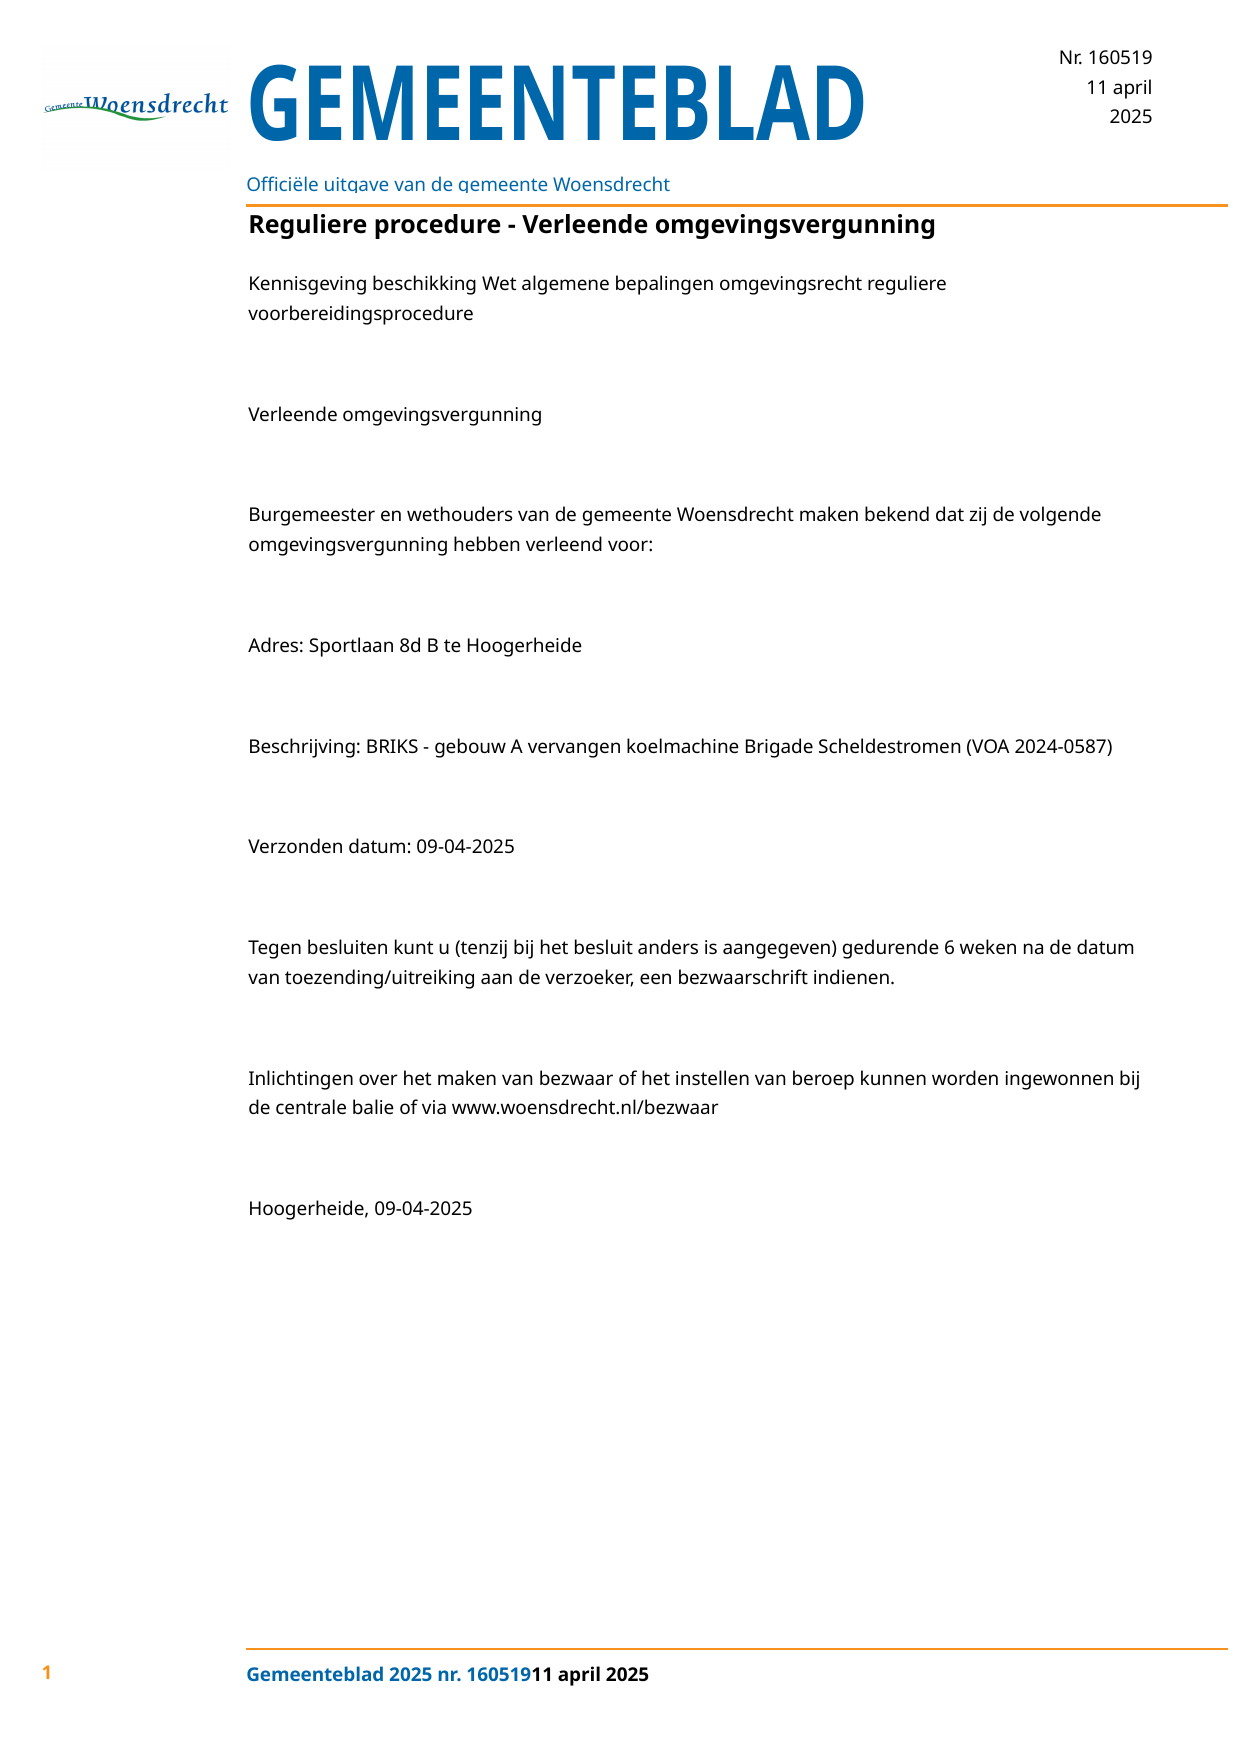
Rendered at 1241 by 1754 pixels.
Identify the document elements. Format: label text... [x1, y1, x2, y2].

text Tegen besluiten kunt u (tenzij bij het besluit anders is aangegeven) gedurende 6 weken na de datum van toezending/uitreiking aan de verzoeker, een bezwaarschrift indienen. [248, 934, 1152, 990]
text Burgemeester en wethouders van de gemeente Woensdrecht maken bekend dat zij de volgende omgevingsvergunning hebben verleend voor: [248, 502, 1152, 557]
text Verzonden datum: 09-04-2025 [248, 834, 1152, 859]
text Kennisgeving beschikking Wet algemene bepalingen omgevingsrecht reguliere voorbereidingsprocedure [248, 270, 1152, 326]
text Verleende omgevingsvergunning [248, 401, 1152, 426]
text Hoogerheide, 09-04-2025 [248, 1195, 1152, 1221]
text Adres: Sportlaan 8d B te Hoogerheide [248, 632, 1152, 658]
picture [41, 47, 231, 172]
text Reguliere procedure - Verleende omgevingsvergunning [248, 207, 1152, 241]
text Beschrijving: BRIKS - gebouw A vervangen koelmachine Brigade Scheldestromen (VOA 2024-0587) [248, 733, 1152, 758]
text Inlichtingen over het maken van bezwaar of het instellen van beroep kunnen worden ingewonnen bij de centrale balie of via www.woensdrecht.nl/bezwaar [248, 1065, 1152, 1120]
